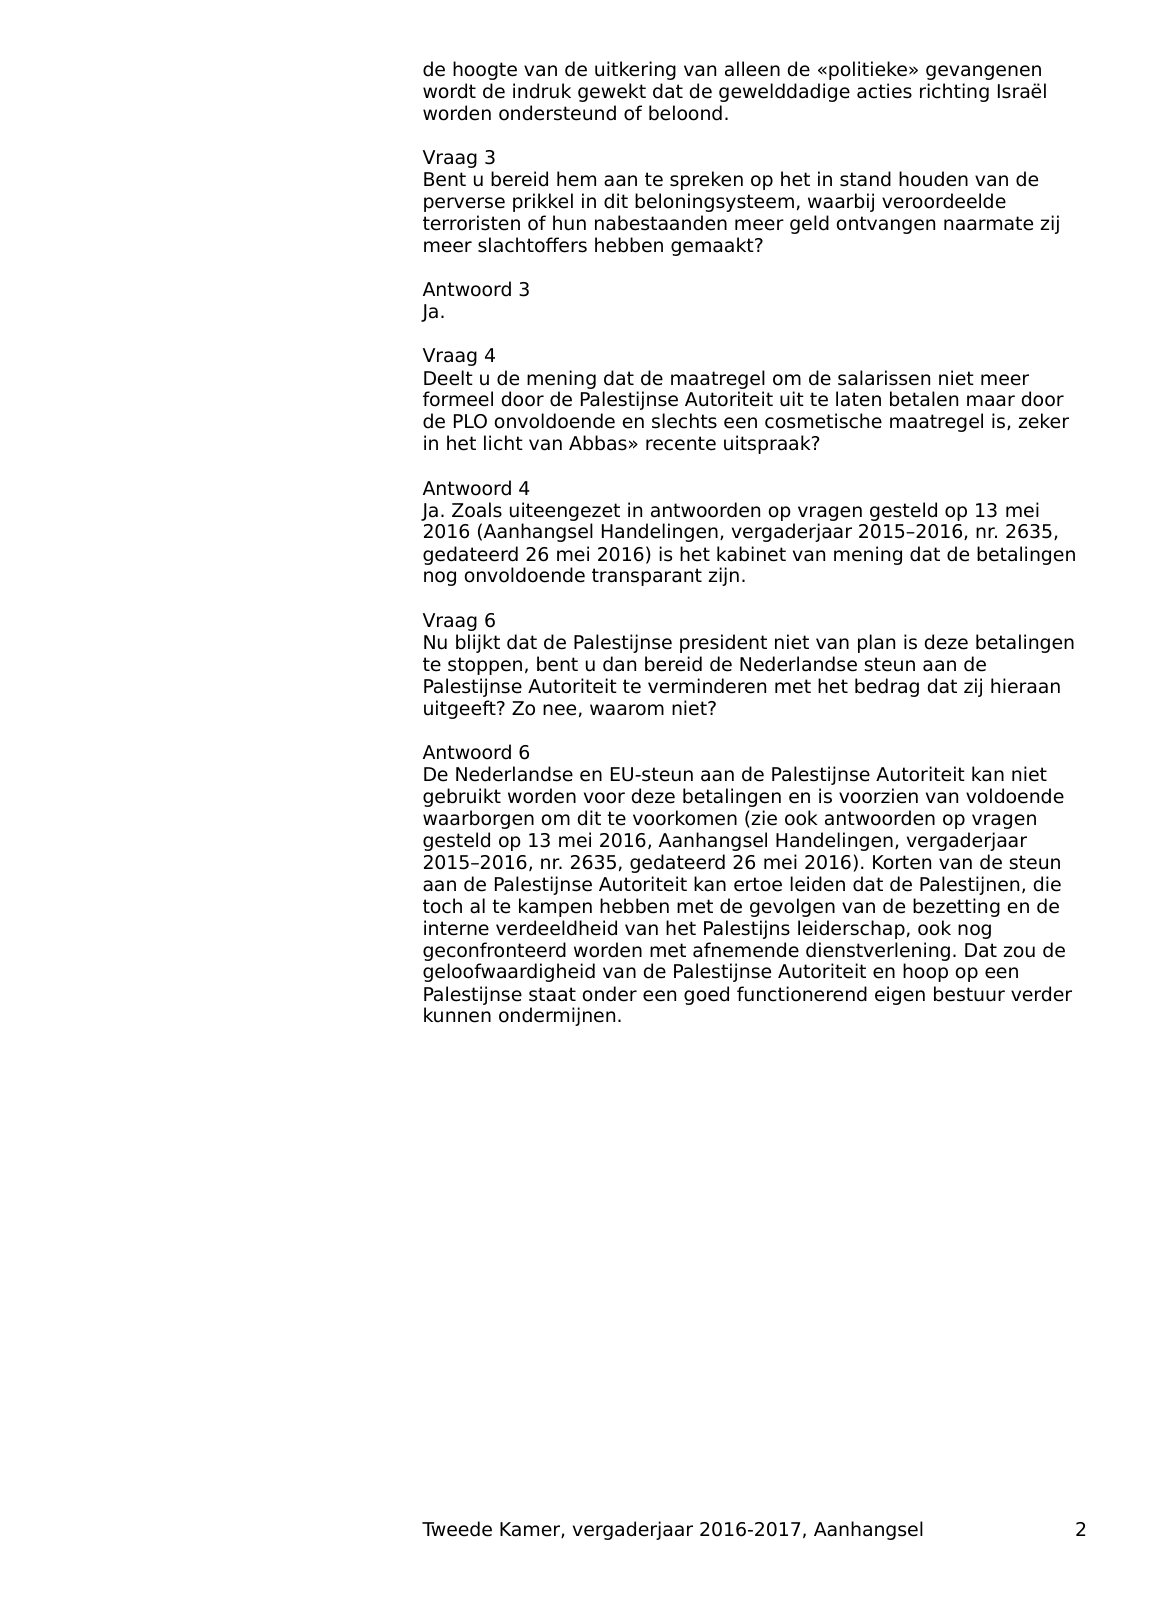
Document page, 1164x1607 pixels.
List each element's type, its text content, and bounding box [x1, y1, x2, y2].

text Vraag 6 [422, 609, 1087, 632]
text Ja. [422, 301, 1087, 323]
text Ja. Zoals uiteengezet in antwoorden op vragen gesteld op 13 mei 2016 (Aanhangsel Handelingen, vergaderjaar 2015–2016, nr. 2635, gedateerd 26 mei 2016) is het kabinet van mening dat de betalingen nog onvoldoende transparant zijn. [422, 499, 1087, 587]
text Vraag 3 [422, 147, 1087, 169]
text Deelt u de mening dat de maatregel om de salarissen niet meer formeel door de Palestijnse Autoriteit uit te laten betalen maar door de PLO onvoldoende en slechts een cosmetische maatregel is, zeker in het licht van Abbas» recente uitspraak? [422, 367, 1087, 455]
text Bent u bereid hem aan te spreken op het in stand houden van de perverse prikkel in dit beloningsysteem, waarbij veroordeelde terroristen of hun nabestaanden meer geld ontvangen naarmate zij meer slachtoffers hebben gemaakt? [422, 169, 1087, 257]
text Nu blijkt dat de Palestijnse president niet van plan is deze betalingen te stoppen, bent u dan bereid de Nederlandse steun aan de Palestijnse Autoriteit te verminderen met het bedrag dat zij hieraan uitgeeft? Zo nee, waarom niet? [422, 632, 1087, 719]
text Antwoord 4 [422, 477, 1087, 499]
text De Nederlandse en EU-steun aan de Palestijnse Autoriteit kan niet gebruikt worden voor deze betalingen en is voorzien van voldoende waarborgen om dit te voorkomen (zie ook antwoorden op vragen gesteld op 13 mei 2016, Aanhangsel Handelingen, vergaderjaar 2015–2016, nr. 2635, gedateerd 26 mei 2016). Korten van de steun aan de Palestijnse Autoriteit kan ertoe leiden dat de Palestijnen, die toch al te kampen hebben met de gevolgen van de bezetting en de interne verdeeldheid van het Palestijns leiderschap, ook nog geconfronteerd worden met afnemende dienstverlening. Dat zou de geloofwaardigheid van de Palestijnse Autoriteit en hoop op een Palestijnse staat onder een goed functionerend eigen bestuur verder kunnen ondermijnen. [422, 764, 1087, 1027]
text Antwoord 3 [422, 279, 1087, 301]
text de hoogte van de uitkering van alleen de «politieke» gevangenen wordt de indruk gewekt dat de gewelddadige acties richting Israël worden ondersteund of beloond. [422, 59, 1087, 125]
text Antwoord 6 [422, 742, 1087, 764]
text Vraag 4 [422, 345, 1087, 367]
